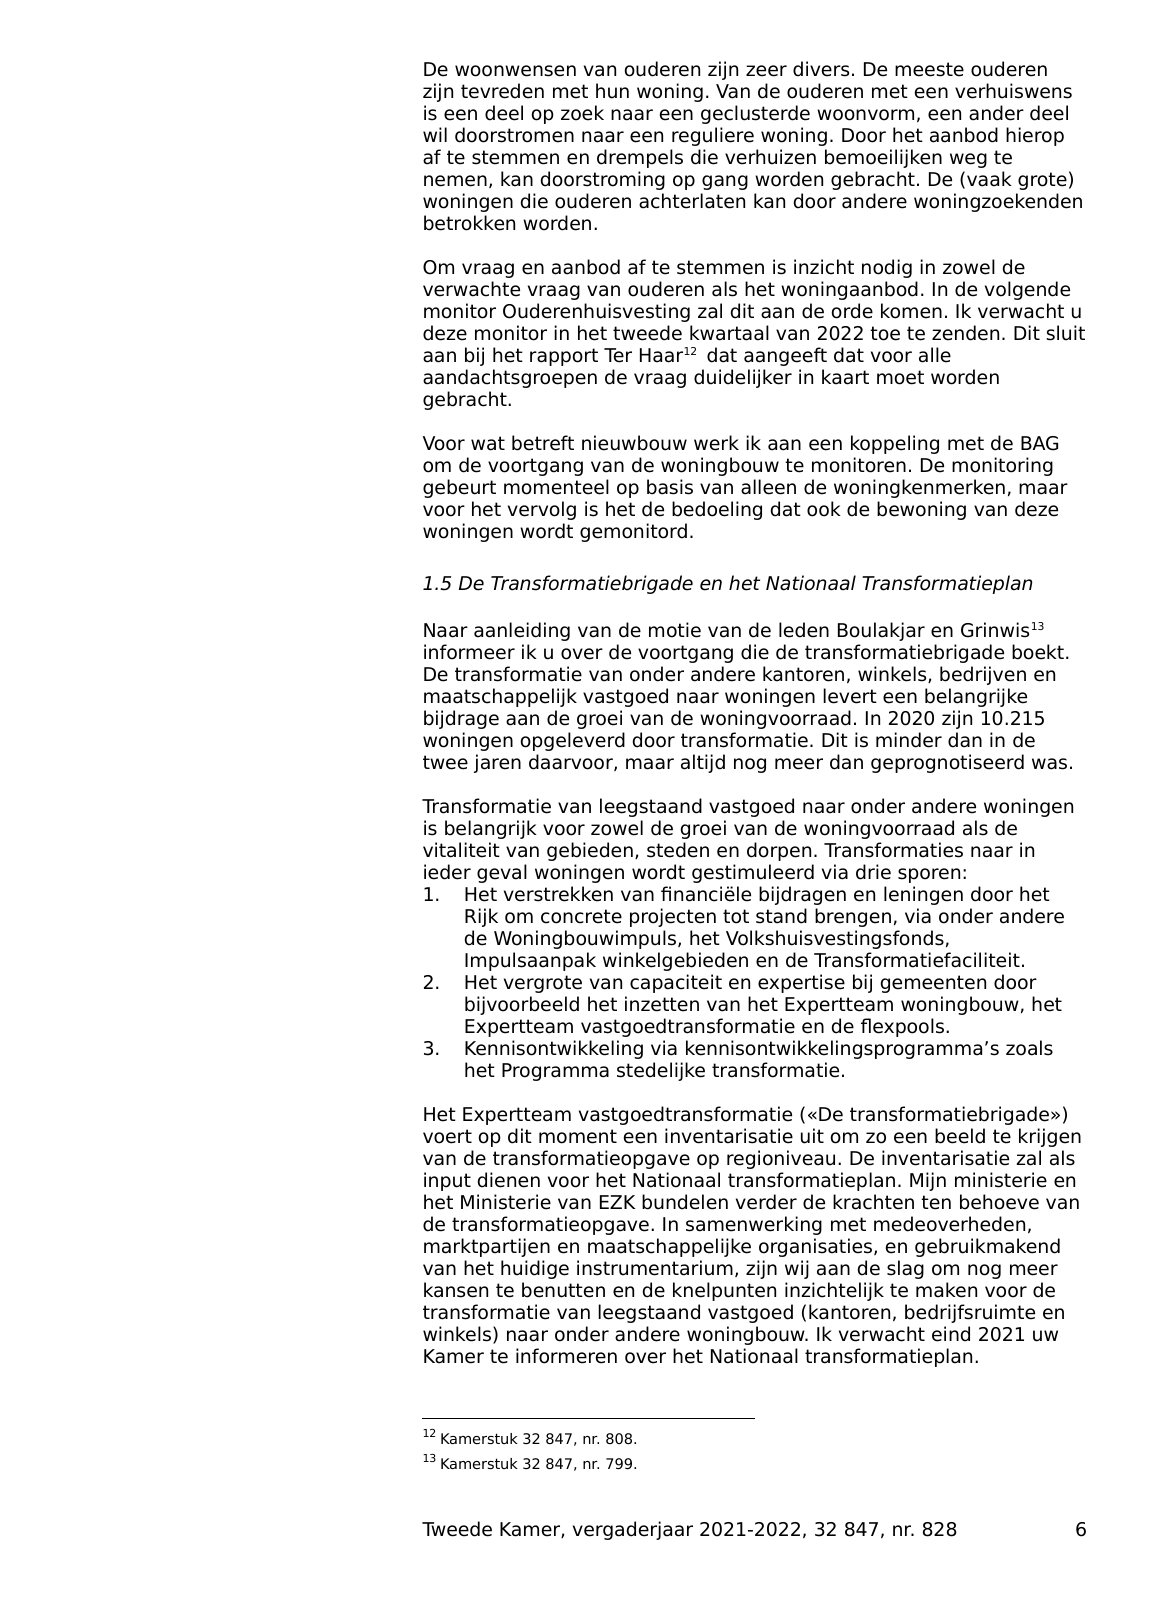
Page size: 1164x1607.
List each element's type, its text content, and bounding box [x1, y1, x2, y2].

text Voor wat betreft nieuwbouw werk ik aan een koppeling met de BAG om de voortgang van de woningbouw te monitoren. De monitoring gebeurt momenteel op basis van alleen de woningkenmerken, maar voor het vervolg is het de bedoeling dat ook de bewoning van deze woningen wordt gemonitord. [422, 433, 1087, 543]
text Om vraag en aanbod af te stemmen is inzicht nodig in zowel de verwachte vraag van ouderen als het woningaanbod. In de volgende monitor Ouderenhuisvesting zal dit aan de orde komen. Ik verwacht u deze monitor in het tweede kwartaal van 2022 toe te zenden. Dit sluit aan bij het rapport Ter Haar dat aangeeft dat voor alle aandachtsgroepen de vraag duidelijker in kaart moet worden gebracht. [422, 257, 1087, 411]
text 3. Kennisontwikkeling via kennisontwikkelingsprogramma’s zoals het Programma stedelijke transformatie. [422, 1038, 1087, 1082]
text 2. Het vergrote van capaciteit en expertise bij gemeenten door bijvoorbeeld het inzetten van het Expertteam woningbouw, het Expertteam vastgoedtransformatie en de flexpools. [422, 972, 1087, 1038]
text Transformatie van leegstaand vastgoed naar onder andere woningen is belangrijk voor zowel de groei van de woningvoorraad als de vitaliteit van gebieden, steden en dorpen. Transformaties naar in ieder geval woningen wordt gestimuleerd via drie sporen: [422, 796, 1087, 884]
text Kamerstuk 32 847, nr. 799. [422, 1452, 1087, 1474]
text Kamerstuk 32 847, nr. 808. [422, 1427, 1087, 1449]
text Het Expertteam vastgoedtransformatie («De transformatiebrigade») voert op dit moment een inventarisatie uit om zo een beeld te krijgen van de transformatieopgave op regioniveau. De inventarisatie zal als input dienen voor het Nationaal transformatieplan. Mijn ministerie en het Ministerie van EZK bundelen verder de krachten ten behoeve van de transformatieopgave. In samenwerking met medeoverheden, marktpartijen en maatschappelijke organisaties, en gebruikmakend van het huidige instrumentarium, zijn wij aan de slag om nog meer kansen te benutten en de knelpunten inzichtelijk te maken voor de transformatie van leegstaand vastgoed (kantoren, bedrijfsruimte en winkels) naar onder andere woningbouw. Ik verwacht eind 2021 uw Kamer te informeren over het Nationaal transformatieplan. [422, 1104, 1087, 1368]
text 1. Het verstrekken van financiële bijdragen en leningen door het Rijk om concrete projecten tot stand brengen, via onder andere de Woningbouwimpuls, het Volkshuisvestingsfonds, Impulsaanpak winkelgebieden en de Transformatiefaciliteit. [422, 884, 1087, 972]
text Naar aanleiding van de motie van de leden Boulakjar en Grinwis informeer ik u over de voortgang die de transformatiebrigade boekt. De transformatie van onder andere kantoren, winkels, bedrijven en maatschappelijk vastgoed naar woningen levert een belangrijke bijdrage aan de groei van de woningvoorraad. In 2020 zijn 10.215 woningen opgeleverd door transformatie. Dit is minder dan in de twee jaren daarvoor, maar altijd nog meer dan geprognotiseerd was. [422, 620, 1087, 774]
subtitle 1.5 De Transformatiebrigade en het Nationaal Transformatieplan [422, 573, 1087, 595]
text De woonwensen van ouderen zijn zeer divers. De meeste ouderen zijn tevreden met hun woning. Van de ouderen met een verhuiswens is een deel op zoek naar een geclusterde woonvorm, een ander deel wil doorstromen naar een reguliere woning. Door het aanbod hierop af te stemmen en drempels die verhuizen bemoeilijken weg te nemen, kan doorstroming op gang worden gebracht. De (vaak grote) woningen die ouderen achterlaten kan door andere woningzoekenden betrokken worden. [422, 59, 1087, 235]
